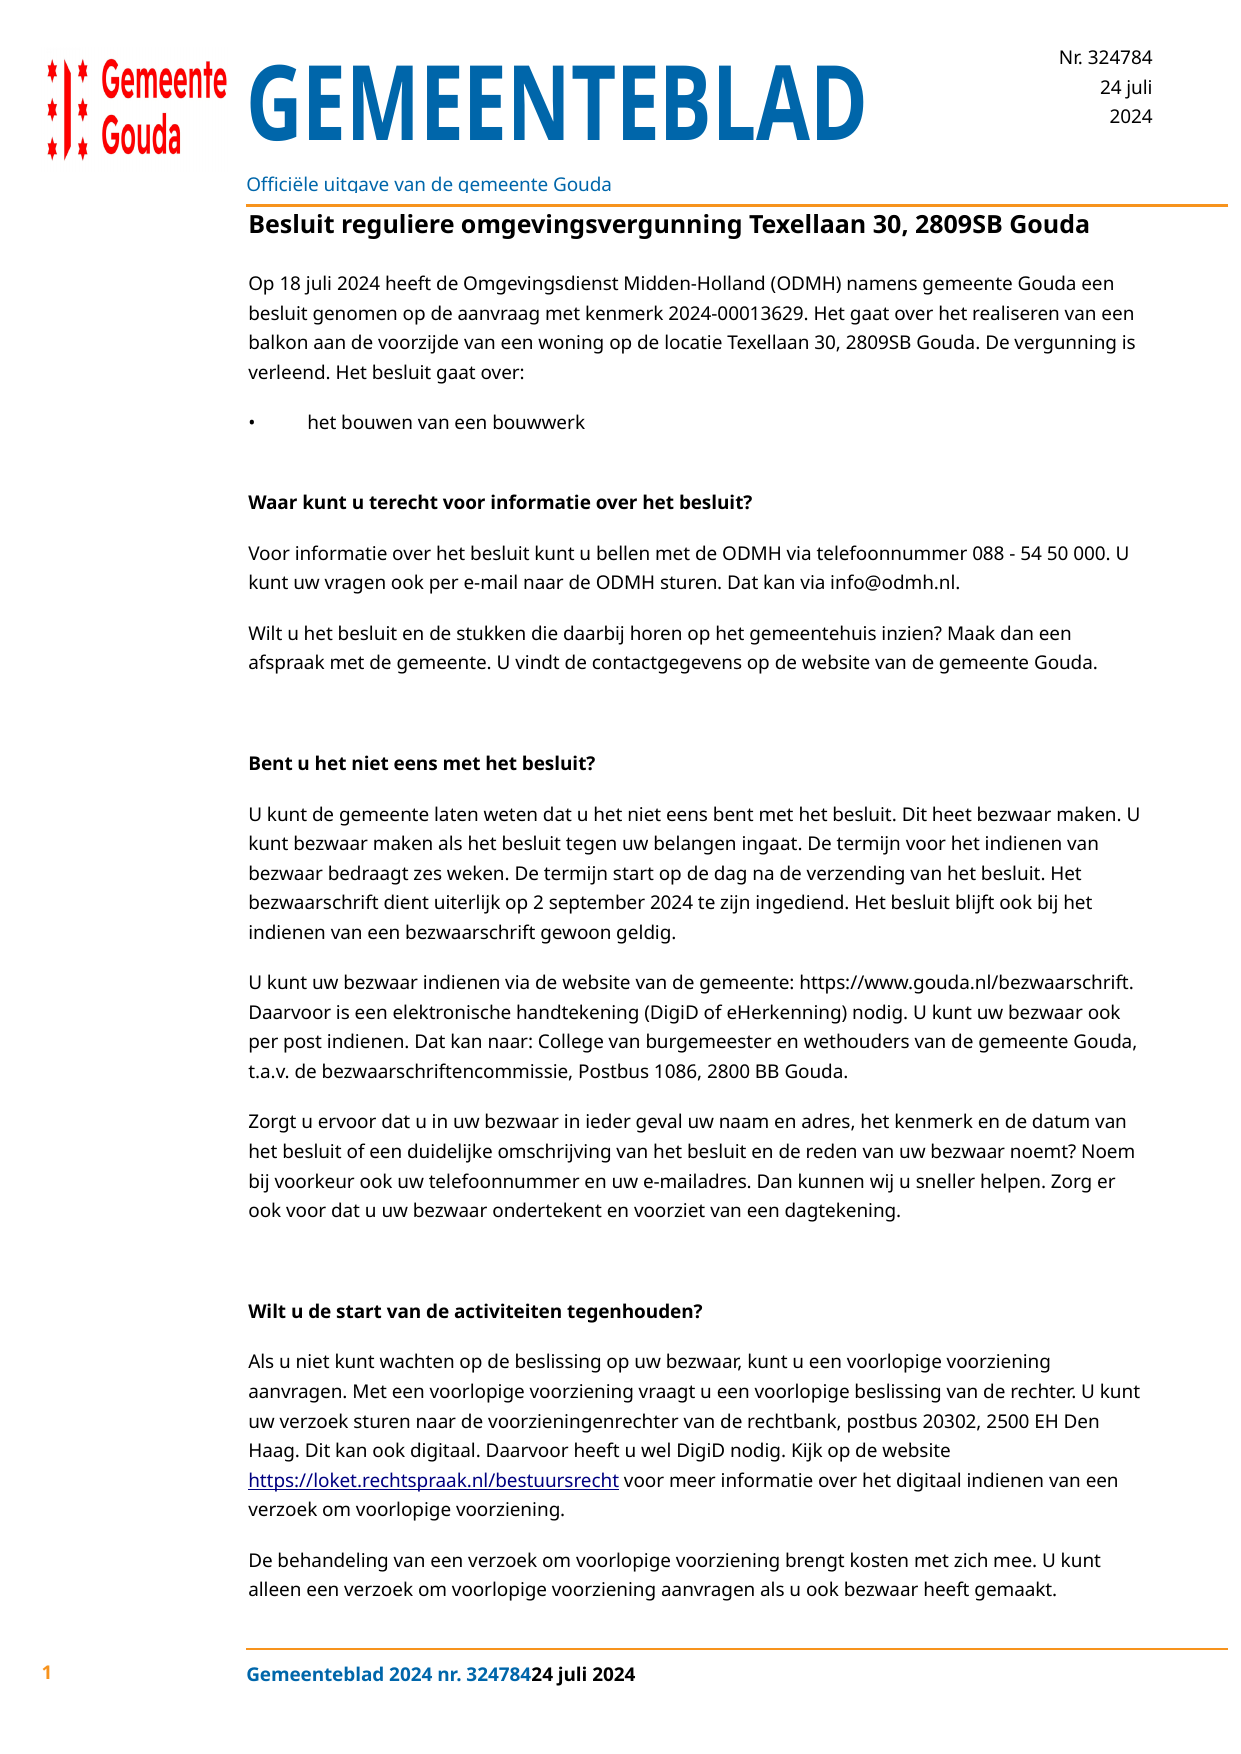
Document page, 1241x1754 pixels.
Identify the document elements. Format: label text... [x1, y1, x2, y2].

text Bent u het niet eens met het besluit? [248, 750, 1152, 776]
text Zorgt u ervoor dat u in uw bezwaar in ieder geval uw naam en adres, het kenmerk en de datum van het besluit of een duidelijke omschrijving van het besluit en de reden van uw bezwaar noemt? Noem bij voorkeur ook uw telefoonnummer en uw e-mailadres. Dan kunnen wij u sneller helpen. Zorg er ook voor dat u uw bezwaar ondertekent en voorziet van een dagtekening. [248, 1109, 1152, 1223]
text Als u niet kunt wachten op de beslissing op uw bezwaar, kunt u een voorlopige voorziening aanvragen. Met een voorlopige voorziening vraagt u een voorlopige beslissing van de rechter. U kunt uw verzoek sturen naar de voorzieningenrechter van de rechtbank, postbus 20302, 2500 EH Den Haag. Dit kan ook digitaal. Daarvoor heeft u wel DigiD nodig. Kijk op de website https://loket.rechtspraak.nl/bestuursrecht voor meer informatie over het digitaal indienen van een verzoek om voorlopige voorziening. [248, 1349, 1152, 1522]
list het bouwen van een bouwwerk [248, 409, 1152, 435]
text Wilt u het besluit en de stukken die daarbij horen op het gemeentehuis inzien? Maak dan een afspraak met de gemeente. U vindt de contactgegevens op de website van de gemeente Gouda. [248, 620, 1152, 675]
text Op 18 juli 2024 heeft de Omgevingsdienst Midden-Holland (ODMH) namens gemeente Gouda een besluit genomen op de aanvraag met kenmerk 2024-00013629. Het gaat over het realiseren van een balkon aan de voorzijde van een woning op de locatie Texellaan 30, 2809SB Gouda. De vergunning is verleend. Het besluit gaat over: [248, 270, 1152, 385]
text U kunt uw bezwaar indienen via de website van de gemeente: https://www.gouda.nl/bezwaarschrift. Daarvoor is een elektronische handtekening (DigiD of eHerkenning) nodig. U kunt uw bezwaar ook per post indienen. Dat kan naar: College van burgemeester en wethouders van de gemeente Gouda, t.a.v. de bezwaarschriftencommissie, Postbus 1086, 2800 BB Gouda. [248, 969, 1152, 1084]
text Waar kunt u terecht voor informatie over het besluit? [248, 489, 1152, 515]
text Besluit reguliere omgevingsvergunning Texellaan 30, 2809SB Gouda [248, 207, 1152, 241]
text Voor informatie over het besluit kunt u bellen met de ODMH via telefoonnummer 088 - 54 50 000. U kunt uw vragen ook per e-mail naar de ODMH sturen. Dat kan via info@odmh.nl. [248, 540, 1152, 595]
text U kunt de gemeente laten weten dat u het niet eens bent met het besluit. Dit heet bezwaar maken. U kunt bezwaar maken als het besluit tegen uw belangen ingaat. De termijn voor het indienen van bezwaar bedraagt zes weken. De termijn start op de dag na de verzending van het besluit. Het bezwaarschrift dient uiterlijk op 2 september 2024 te zijn ingediend. Het besluit blijft ook bij het indienen van een bezwaarschrift gewoon geldig. [248, 801, 1152, 945]
text Wilt u de start van de activiteiten tegenhouden? [248, 1298, 1152, 1324]
picture [41, 47, 231, 172]
text De behandeling van een verzoek om voorlopige voorziening brengt kosten met zich mee. U kunt alleen een verzoek om voorlopige voorziening aanvragen als u ook bezwaar heeft gemaakt. [248, 1547, 1152, 1602]
